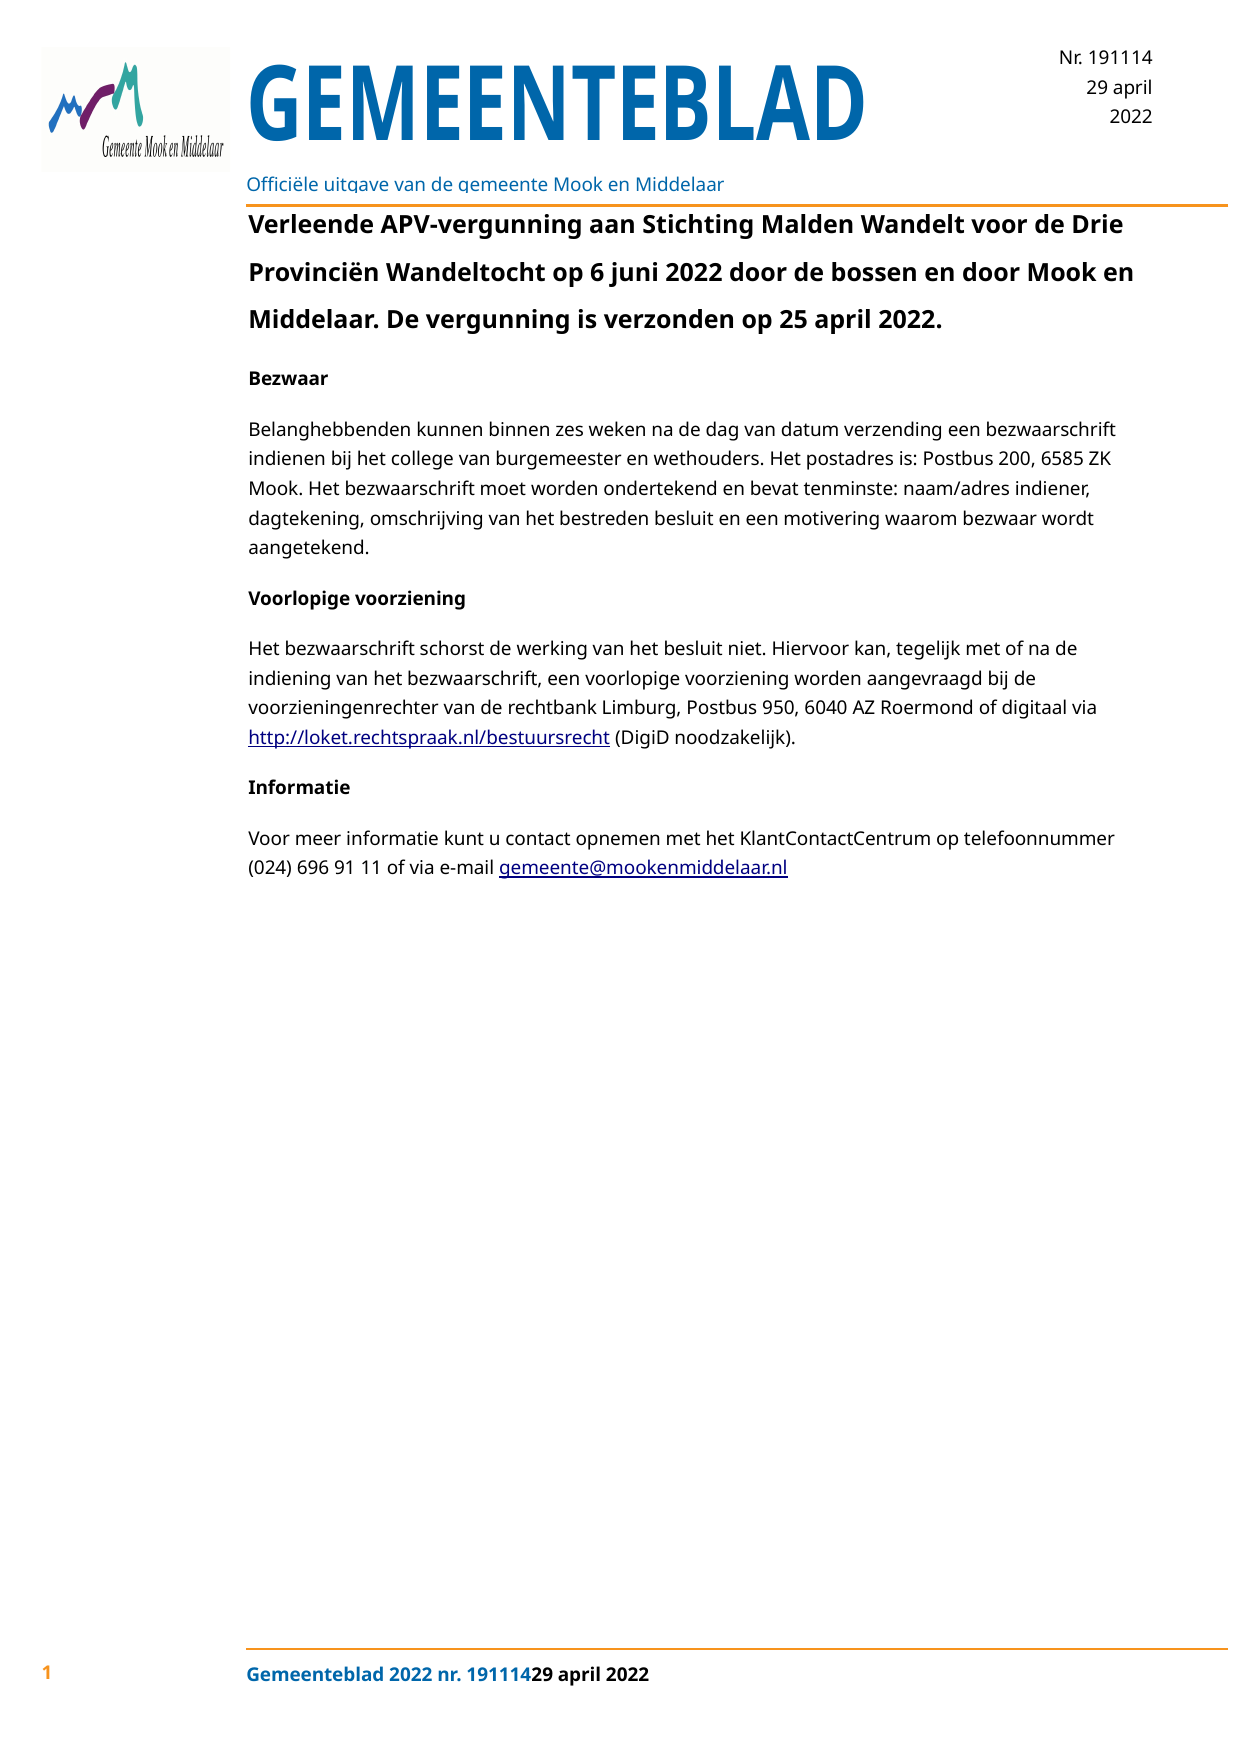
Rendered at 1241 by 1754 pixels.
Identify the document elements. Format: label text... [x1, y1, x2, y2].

text Het bezwaarschrift schorst de werking van het besluit niet. Hiervoor kan, tegelijk met of na de indiening van het bezwaarschrift, een voorlopige voorziening worden aangevraagd bij de voorzieningenrechter van de rechtbank Limburg, Postbus 950, 6040 AZ Roermond of digitaal via http://loket.rechtspraak.nl/bestuursrecht (DigiD noodzakelijk). [248, 635, 1152, 749]
text Voor meer informatie kunt u contact opnemen met het KlantContactCentrum op telefoonnummer (024) 696 91 11 of via e-mail gemeente@mookenmiddelaar.nl [248, 825, 1152, 880]
text Informatie [248, 774, 1152, 800]
picture [41, 47, 231, 172]
text Verleende APV-vergunning aan Stichting Malden Wandelt voor de Drie Provinciën Wandeltocht op 6 juni 2022 door de bossen en door Mook en Middelaar. De vergunning is verzonden op 25 april 2022. [248, 207, 1152, 336]
text Bezwaar [248, 366, 1152, 391]
text Belanghebbenden kunnen binnen zes weken na de dag van datum verzending een bezwaarschrift indienen bij het college van burgemeester en wethouders. Het postadres is: Postbus 200, 6585 ZK Mook. Het bezwaarschrift moet worden ondertekend en bevat tenminste: naam/adres indiener, dagtekening, omschrijving van het bestreden besluit en een motivering waarom bezwaar wordt aangetekend. [248, 416, 1152, 560]
text Voorlopige voorziening [248, 585, 1152, 610]
